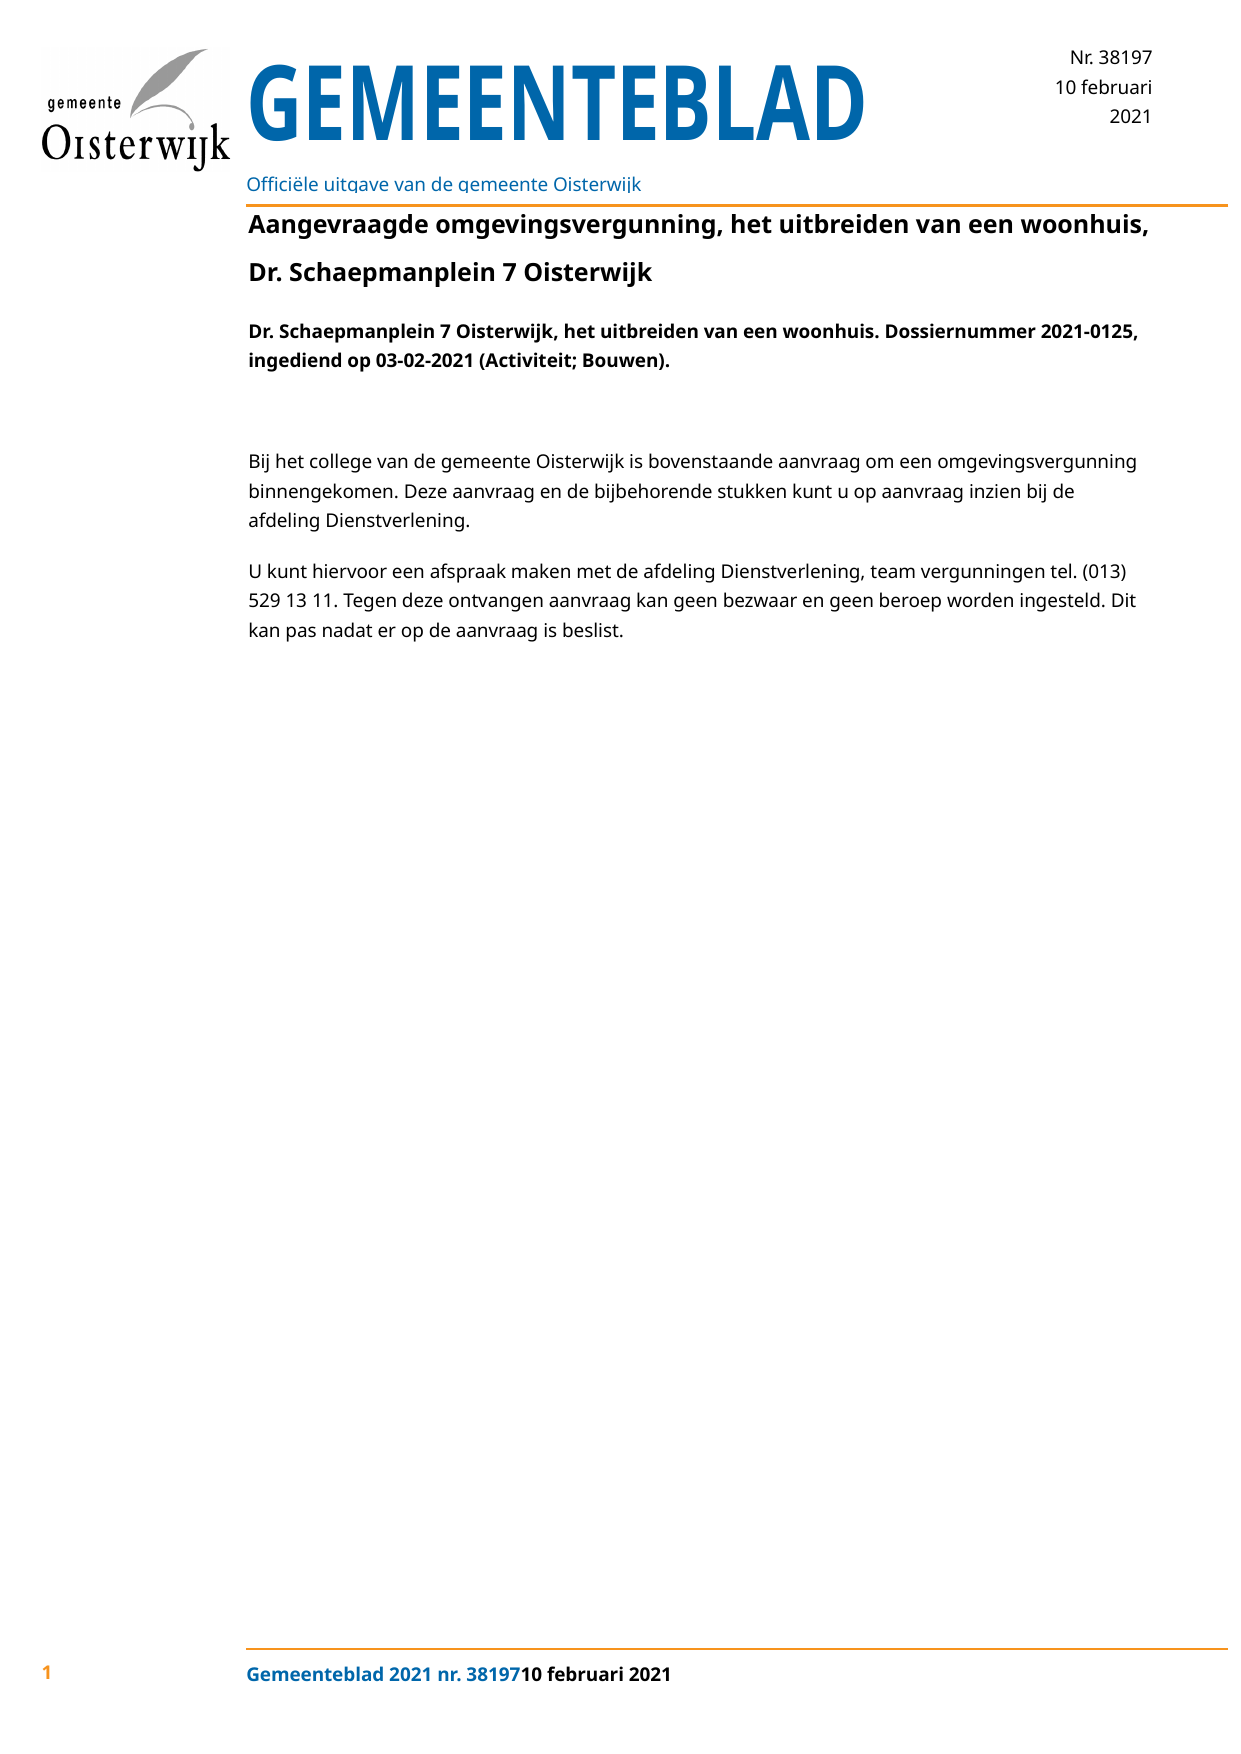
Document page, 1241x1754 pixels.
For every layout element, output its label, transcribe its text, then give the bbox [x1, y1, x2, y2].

text Dr. Schaepmanplein 7 Oisterwijk, het uitbreiden van een woonhuis. Dossiernummer 2021-0125, ingediend op 03-02-2021 (Activiteit; Bouwen). [248, 318, 1152, 373]
text U kunt hiervoor een afspraak maken met de afdeling Dienstverlening, team vergunningen tel. (013) 529 13 11. Tegen deze ontvangen aanvraag kan geen bezwaar en geen beroep worden ingesteld. Dit kan pas nadat er op de aanvraag is beslist. [248, 558, 1152, 643]
picture [41, 47, 231, 172]
text Aangevraagde omgevingsvergunning, het uitbreiden van een woonhuis, Dr. Schaepmanplein 7 Oisterwijk [248, 207, 1152, 288]
text Bij het college van de gemeente Oisterwijk is bovenstaande aanvraag om een omgevingsvergunning binnengekomen. Deze aanvraag en de bijbehorende stukken kunt u op aanvraag inzien bij de afdeling Dienstverlening. [248, 448, 1152, 533]
